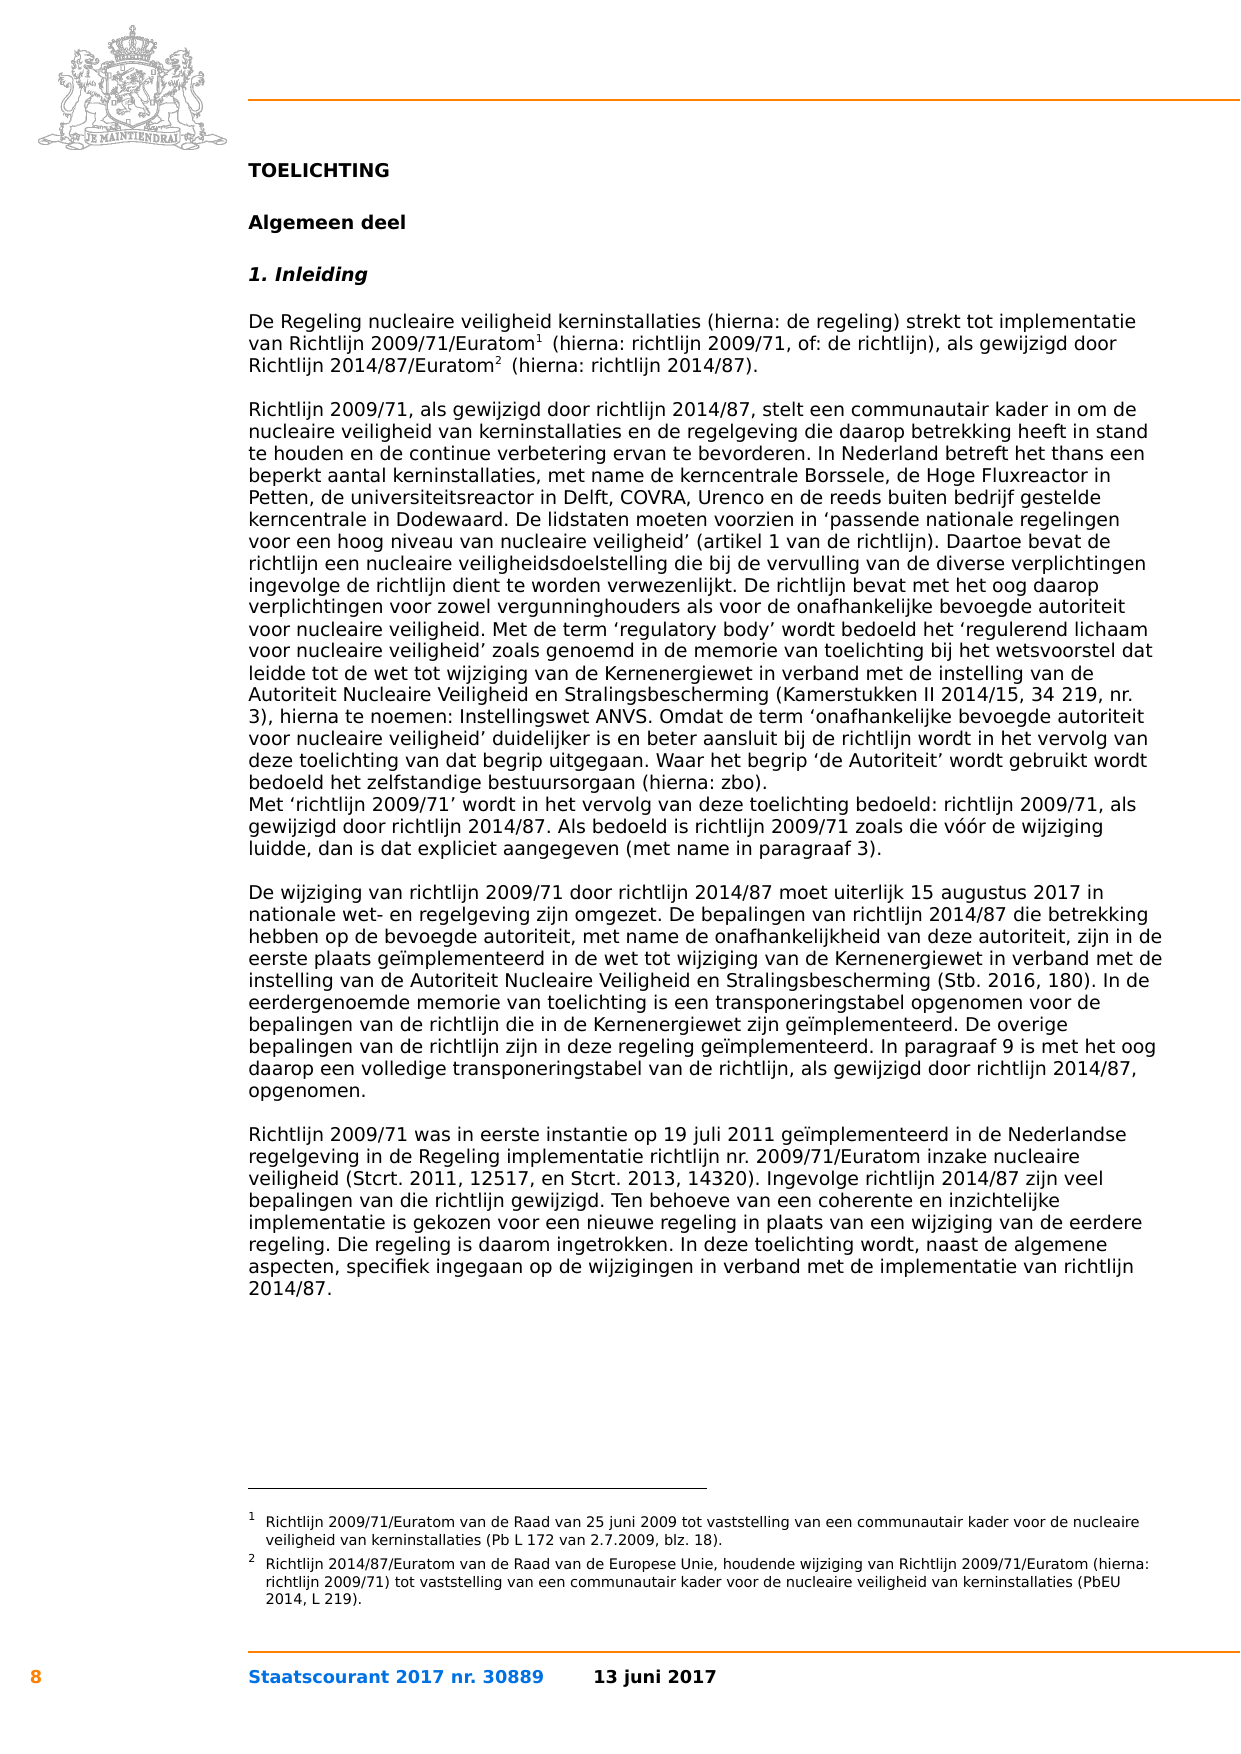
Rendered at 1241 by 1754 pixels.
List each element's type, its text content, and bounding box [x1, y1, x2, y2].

text De wijziging van richtlijn 2009/71 door richtlijn 2014/87 moet uiterlijk 15 augustus 2017 in nationale wet- en regelgeving zijn omgezet. De bepalingen van richtlijn 2014/87 die betrekking hebben op de bevoegde autoriteit, met name de onafhankelijkheid van deze autoriteit, zijn in de eerste plaats geïmplementeerd in de wet tot wijziging van de Kernenergiewet in verband met de instelling van de Autoriteit Nucleaire Veiligheid en Stralingsbescherming (Stb. 2016, 180). In de eerdergenoemde memorie van toelichting is een transponeringstabel opgenomen voor de bepalingen van de richtlijn die in de Kernenergiewet zijn geïmplementeerd. De overige bepalingen van de richtlijn zijn in deze regeling geïmplementeerd. In paragraaf 9 is met het oog daarop een volledige transponeringstabel van de richtlijn, als gewijzigd door richtlijn 2014/87, opgenomen. [248, 882, 1163, 1102]
text Richtlijn 2009/71/Euratom van de Raad van 25 juni 2009 tot vaststelling van een communautair kader voor de nucleaire veiligheid van kerninstallaties (Pb L 172 van 2.7.2009, blz. 18). [248, 1510, 1163, 1549]
subtitle 1. Inleiding [248, 264, 1163, 286]
text Richtlijn 2009/71 was in eerste instantie op 19 juli 2011 geïmplementeerd in de Nederlandse regelgeving in de Regeling implementatie richtlijn nr. 2009/71/Euratom inzake nucleaire veiligheid (Stcrt. 2011, 12517, en Stcrt. 2013, 14320). Ingevolge richtlijn 2014/87 zijn veel bepalingen van die richtlijn gewijzigd. Ten behoeve van een coherente en inzichtelijke implementatie is gekozen voor een nieuwe regeling in plaats van een wijziging van de eerdere regeling. Die regeling is daarom ingetrokken. In deze toelichting wordt, naast de algemene aspecten, specifiek ingegaan op de wijzigingen in verband met de implementatie van richtlijn 2014/87. [248, 1124, 1163, 1299]
subtitle TOELICHTING [248, 160, 1163, 182]
picture [38, 25, 227, 150]
text Met ‘richtlijn 2009/71’ wordt in het vervolg van deze toelichting bedoeld: richtlijn 2009/71, als gewijzigd door richtlijn 2014/87. Als bedoeld is richtlijn 2009/71 zoals die vóór de wijziging luidde, dan is dat expliciet aangegeven (met name in paragraaf 3). [248, 794, 1163, 860]
text Richtlijn 2014/87/Euratom van de Raad van de Europese Unie, houdende wijziging van Richtlijn 2009/71/Euratom (hierna: richtlijn 2009/71) tot vaststelling van een communautair kader voor de nucleaire veiligheid van kerninstallaties (PbEU 2014, L 219). [248, 1552, 1163, 1608]
text Richtlijn 2009/71, als gewijzigd door richtlijn 2014/87, stelt een communautair kader in om de nucleaire veiligheid van kerninstallaties en de regelgeving die daarop betrekking heeft in stand te houden en de continue verbetering ervan te bevorderen. In Nederland betreft het thans een beperkt aantal kerninstallaties, met name de kerncentrale Borssele, de Hoge Fluxreactor in Petten, de universiteitsreactor in Delft, COVRA, Urenco en de reeds buiten bedrijf gestelde kerncentrale in Dodewaard. De lidstaten moeten voorzien in ‘passende nationale regelingen voor een hoog niveau van nucleaire veiligheid’ (artikel 1 van de richtlijn). Daartoe bevat de richtlijn een nucleaire veiligheidsdoelstelling die bij de vervulling van de diverse verplichtingen ingevolge de richtlijn dient te worden verwezenlijkt. De richtlijn bevat met het oog daarop verplichtingen voor zowel vergunninghouders als voor de onafhankelijke bevoegde autoriteit voor nucleaire veiligheid. Met de term ‘regulatory body’ wordt bedoeld het ‘regulerend lichaam voor nucleaire veiligheid’ zoals genoemd in de memorie van toelichting bij het wetsvoorstel dat leidde tot de wet tot wijziging van de Kernenergiewet in verband met de instelling van de Autoriteit Nucleaire Veiligheid en Stralingsbescherming (Kamerstukken II 2014/15, 34 219, nr. 3), hierna te noemen: Instellingswet ANVS. Omdat de term ‘onafhankelijke bevoegde autoriteit voor nucleaire veiligheid’ duidelijker is en beter aansluit bij de richtlijn wordt in het vervolg van deze toelichting van dat begrip uitgegaan. Waar het begrip ‘de Autoriteit’ wordt gebruikt wordt bedoeld het zelfstandige bestuursorgaan (hierna: zbo). [248, 399, 1163, 794]
subtitle Algemeen deel [248, 212, 1163, 234]
text De Regeling nucleaire veiligheid kerninstallaties (hierna: de regeling) strekt tot implementatie van Richtlijn 2009/71/Euratom (hierna: richtlijn 2009/71, of: de richtlijn), als gewijzigd door Richtlijn 2014/87/Euratom (hierna: richtlijn 2014/87). [248, 311, 1163, 377]
